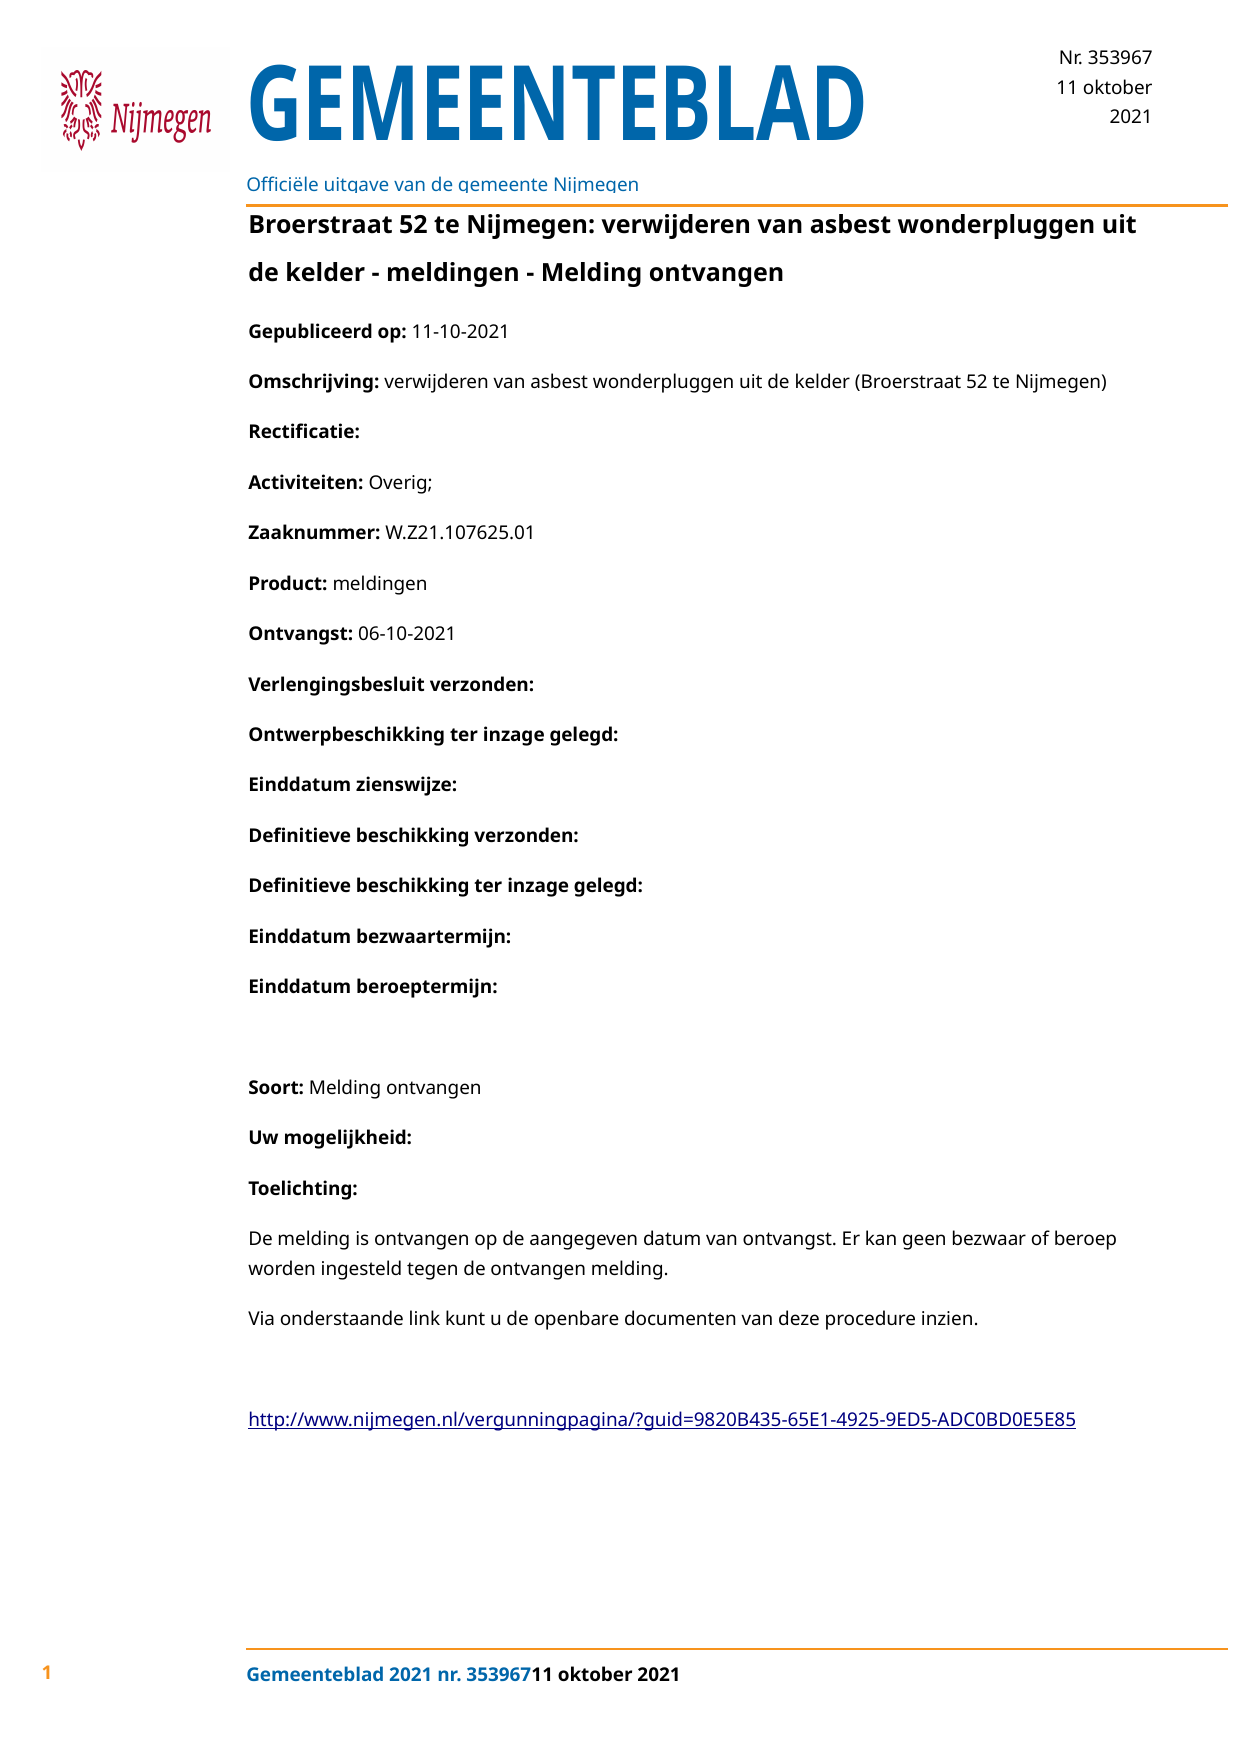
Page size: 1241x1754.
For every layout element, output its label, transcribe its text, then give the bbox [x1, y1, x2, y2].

text Einddatum beroeptermijn: [248, 973, 1152, 999]
text Activiteiten: Overig; [248, 469, 1152, 495]
text Broerstraat 52 te Nijmegen: verwijderen van asbest wonderpluggen uit de kelder - meldingen - Melding ontvangen [248, 207, 1152, 288]
text Rectificatie: [248, 419, 1152, 444]
text http://www.nijmegen.nl/vergunningpagina/?guid=9820B435-65E1-4925-9ED5-ADC0BD0E5E85 [248, 1406, 1152, 1432]
text Einddatum zienswijze: [248, 772, 1152, 797]
text Verlengingsbesluit verzonden: [248, 671, 1152, 697]
text De melding is ontvangen op de aangegeven datum van ontvangst. Er kan geen bezwaar of beroep worden ingesteld tegen de ontvangen melding. [248, 1225, 1152, 1281]
text Soort: Melding ontvangen [248, 1074, 1152, 1100]
text Via onderstaande link kunt u de openbare documenten van deze procedure inzien. [248, 1305, 1152, 1331]
text Ontvangst: 06-10-2021 [248, 620, 1152, 646]
text Definitieve beschikking verzonden: [248, 822, 1152, 848]
text Toelichting: [248, 1175, 1152, 1201]
text Product: meldingen [248, 570, 1152, 596]
picture [41, 47, 231, 172]
text Ontwerpbeschikking ter inzage gelegd: [248, 721, 1152, 747]
text Omschrijving: verwijderen van asbest wonderpluggen uit de kelder (Broerstraat 52 te Nijmegen) [248, 368, 1152, 394]
text Definitieve beschikking ter inzage gelegd: [248, 872, 1152, 898]
text Zaaknummer: W.Z21.107625.01 [248, 519, 1152, 545]
text Einddatum bezwaartermijn: [248, 923, 1152, 949]
text Gepubliceerd op: 11-10-2021 [248, 318, 1152, 344]
text Uw mogelijkheid: [248, 1124, 1152, 1150]
